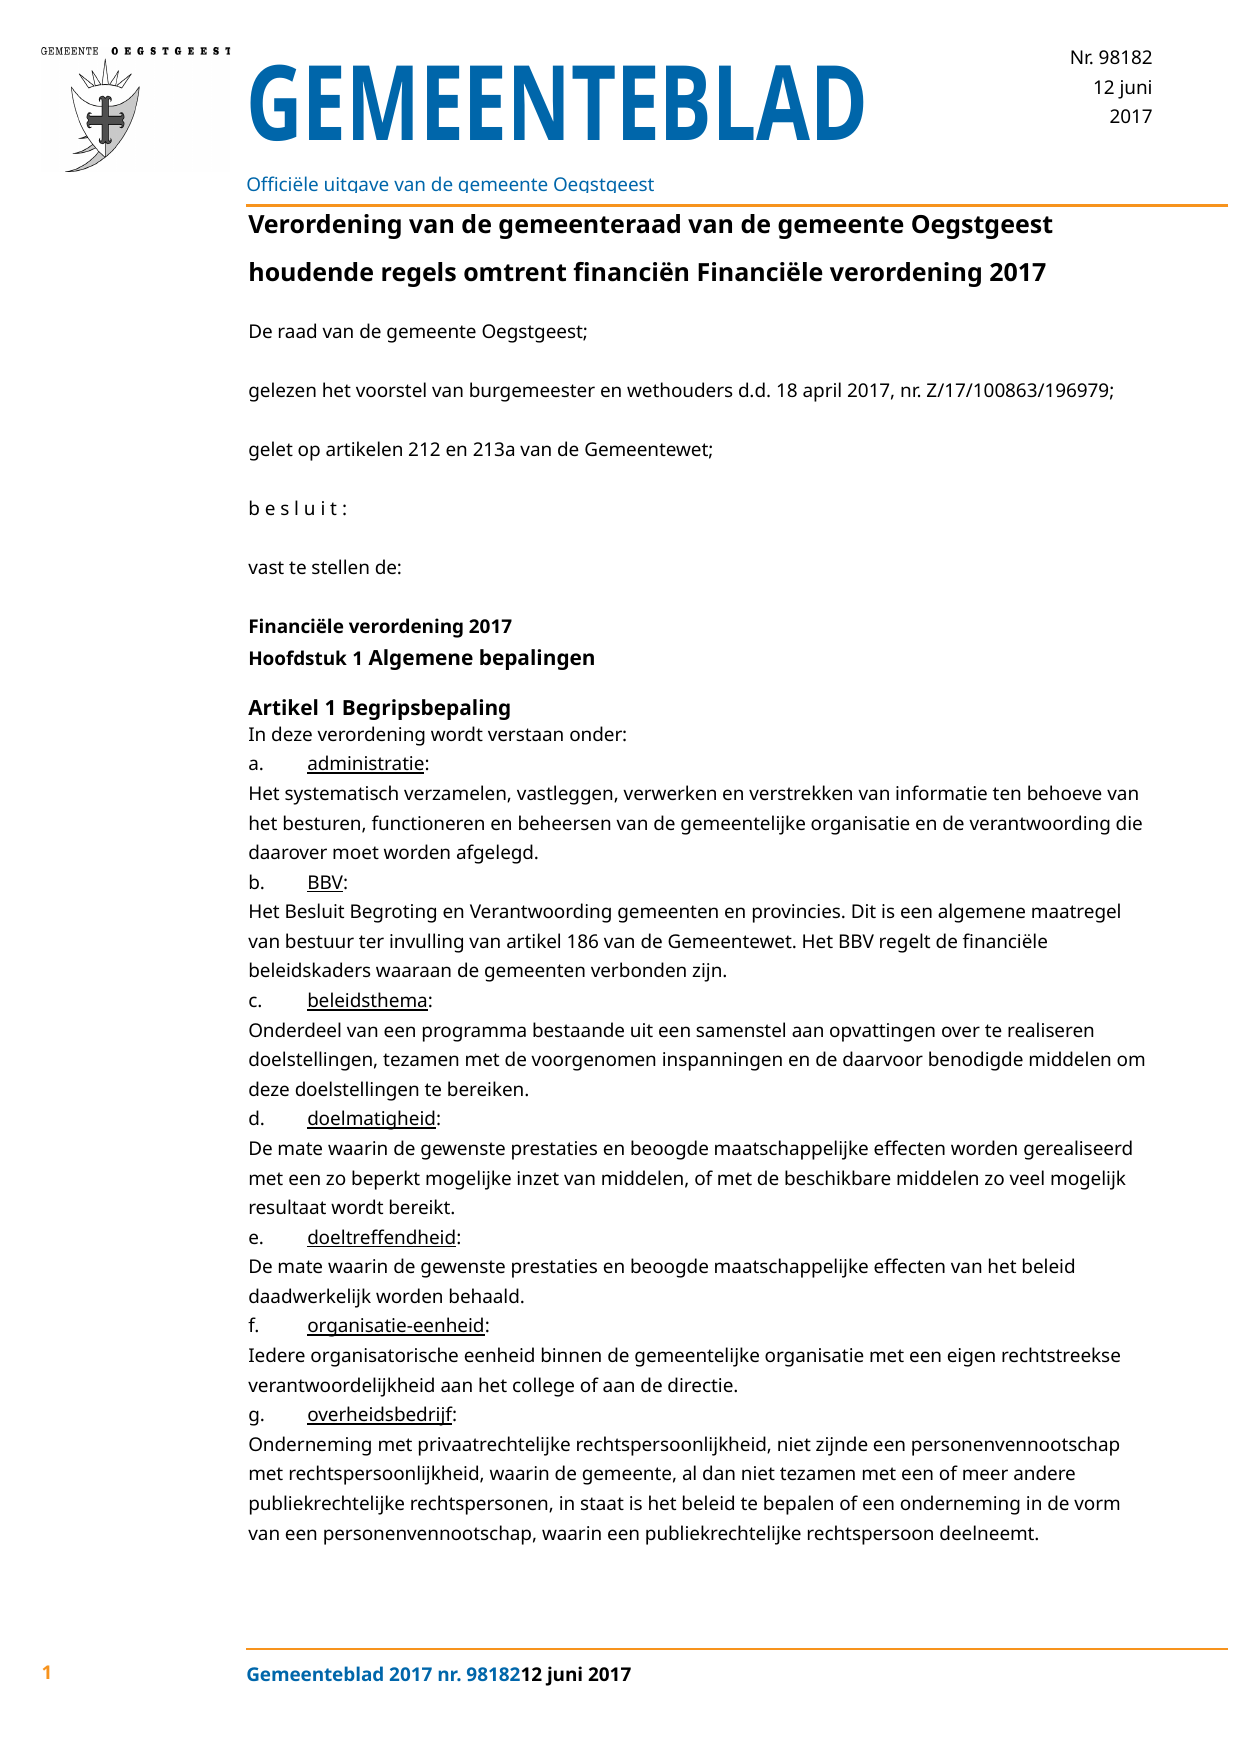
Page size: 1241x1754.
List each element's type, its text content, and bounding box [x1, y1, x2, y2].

list doeltreffendheid: [248, 1224, 1152, 1250]
text De mate waarin de gewenste prestaties en beoogde maatschappelijke effecten van het beleid daadwerkelijk worden behaald. [248, 1253, 1152, 1309]
text De mate waarin de gewenste prestaties en beoogde maatschappelijke effecten worden gerealiseerd met een zo beperkt mogelijke inzet van middelen, of met de beschikbare middelen zo veel mogelijk resultaat wordt bereikt. [248, 1135, 1152, 1220]
text gelet op artikelen 212 en 213a van de Gemeentewet; [248, 436, 1152, 462]
list doelmatigheid: [248, 1106, 1152, 1131]
list beleidsthema: [248, 987, 1152, 1013]
text b e s l u i t : [248, 495, 1152, 521]
list overheidsbedrijf: [248, 1401, 1152, 1427]
list organisatie-eenheid: [248, 1313, 1152, 1338]
text vast te stellen de: [248, 554, 1152, 580]
text Onderdeel van een programma bestaande uit een samenstel aan opvattingen over te realiseren doelstellingen, tezamen met de voorgenomen inspanningen en de daarvoor benodigde middelen om deze doelstellingen te bereiken. [248, 1017, 1152, 1102]
text Het systematisch verzamelen, vastleggen, verwerken en verstrekken van informatie ten behoeve van het besturen, functioneren en beheersen van de gemeentelijke organisatie en de verantwoording die daarover moet worden afgelegd. [248, 780, 1152, 865]
text Onderneming met privaatrechtelijke rechtspersoonlijkheid, niet zijnde een personenvennootschap met rechtspersoonlijkheid, waarin de gemeente, al dan niet tezamen met een of meer andere publiekrechtelijke rechtspersonen, in staat is het beleid te bepalen of een onderneming in de vorm van een personenvennootschap, waarin een publiekrechtelijke rechtspersoon deelneemt. [248, 1431, 1152, 1546]
text Verordening van de gemeenteraad van de gemeente Oegstgeest houdende regels omtrent financiën Financiële verordening 2017 [248, 207, 1152, 288]
list administratie: [248, 751, 1152, 776]
text Het Besluit Begroting en Verantwoording gemeenten en provincies. Dit is een algemene maatregel van bestuur ter invulling van artikel 186 van de Gemeentewet. Het BBV regelt de financiële beleidskaders waaraan de gemeenten verbonden zijn. [248, 898, 1152, 983]
text Financiële verordening 2017 [248, 614, 1152, 639]
list BBV: [248, 869, 1152, 895]
text gelezen het voorstel van burgemeester en wethouders d.d. 18 april 2017, nr. Z/17/100863/196979; [248, 377, 1152, 403]
text De raad van de gemeente Oegstgeest; [248, 318, 1152, 344]
text Artikel 1 Begripsbepaling [248, 693, 1152, 721]
text Hoofdstuk 1 Algemene bepalingen [248, 643, 1152, 672]
text In deze verordening wordt verstaan onder: [248, 721, 1152, 747]
picture [41, 47, 231, 172]
text Iedere organisatorische eenheid binnen de gemeentelijke organisatie met een eigen rechtstreekse verantwoordelijkheid aan het college of aan de directie. [248, 1342, 1152, 1398]
